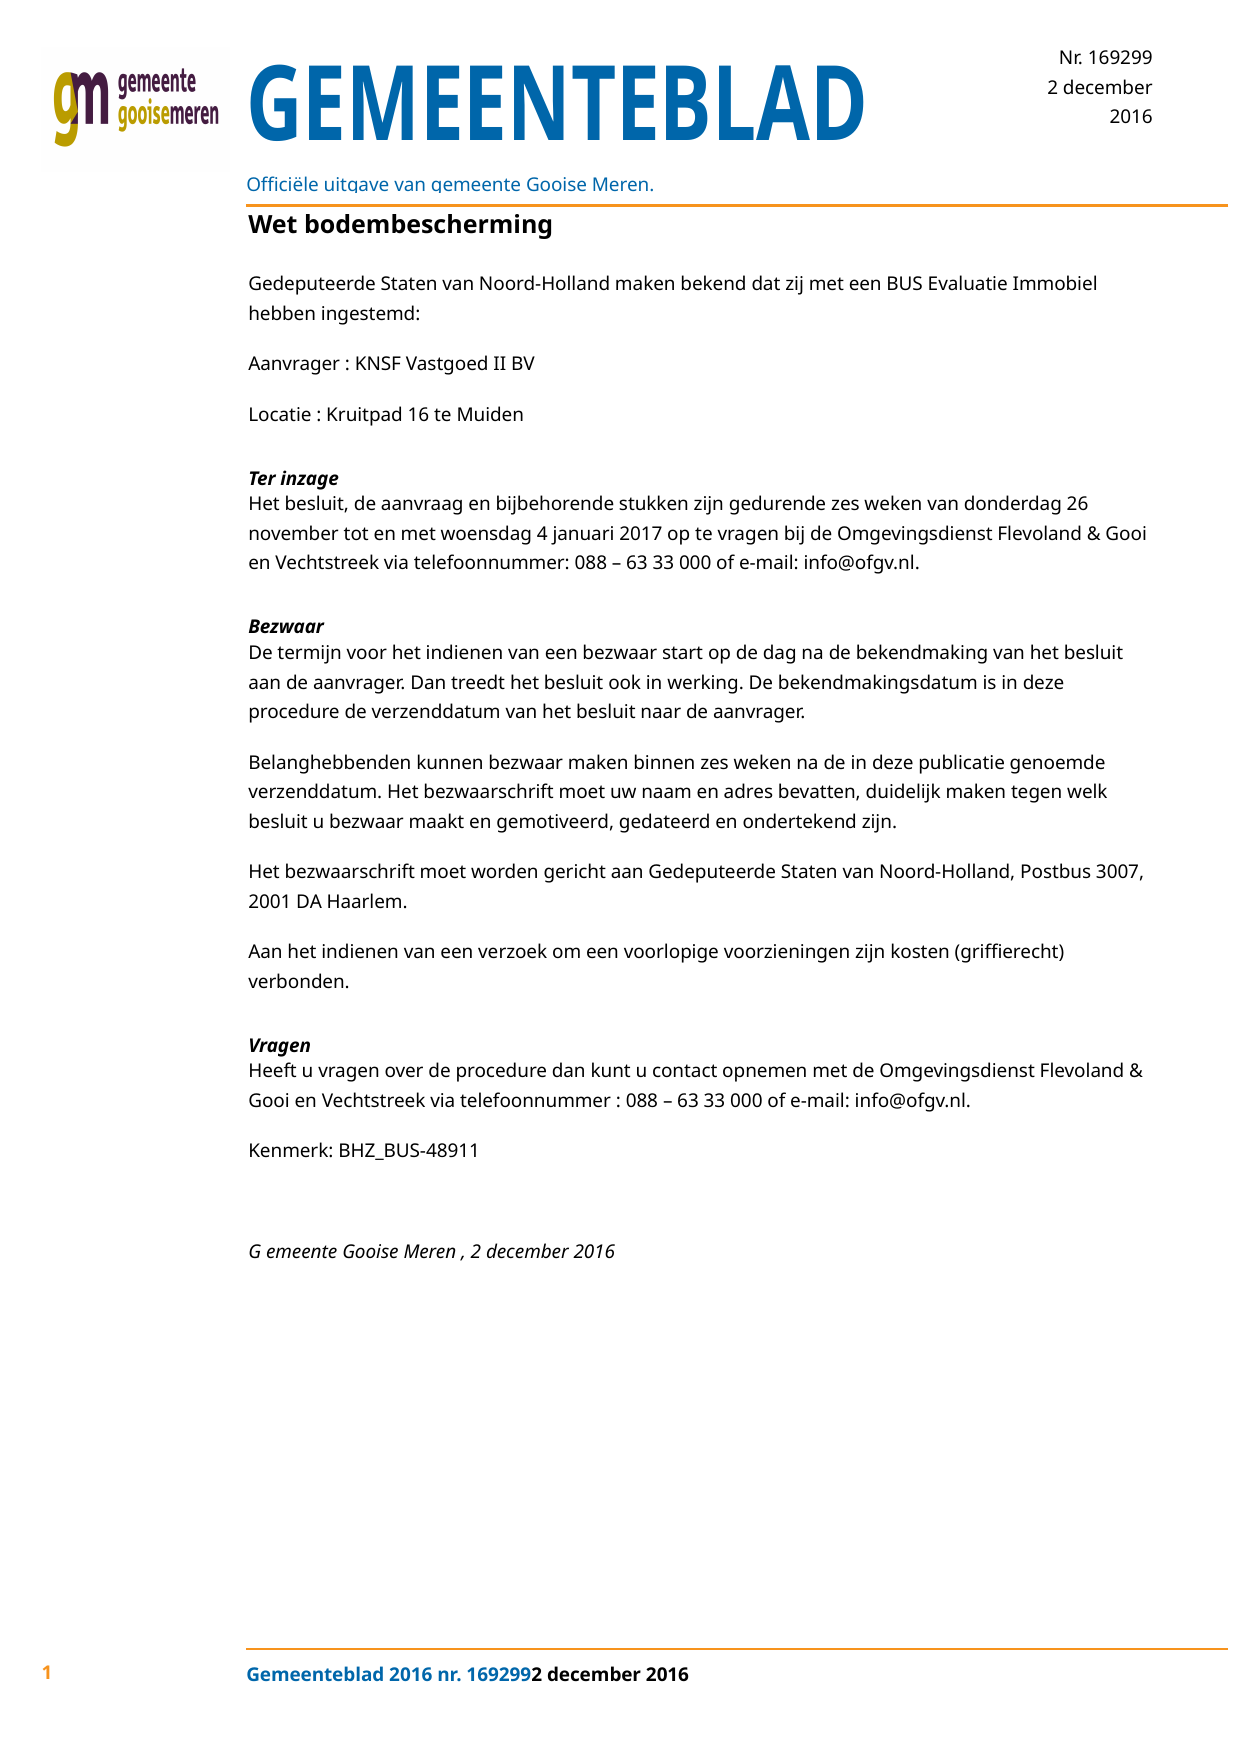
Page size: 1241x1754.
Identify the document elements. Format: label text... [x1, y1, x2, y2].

text Locatie : Kruitpad 16 te Muiden [248, 401, 1152, 426]
text G emeente Gooise Meren , 2 december 2016 [248, 1238, 1152, 1264]
text Wet bodembescherming [248, 207, 1152, 241]
text Het besluit, de aanvraag en bijbehorende stukken zijn gedurende zes weken van donderdag 26 november tot en met woensdag 4 januari 2017 op te vragen bij de Omgevingsdienst Flevoland & Gooi en Vechtstreek via telefoonnummer: 088 – 63 33 000 of e-mail: info@ofgv.nl. [248, 490, 1152, 575]
text Gedeputeerde Staten van Noord-Holland maken bekend dat zij met een BUS Evaluatie Immobiel hebben ingestemd: [248, 270, 1152, 326]
text Vragen [248, 1032, 1152, 1058]
text Het bezwaarschrift moet worden gericht aan Gedeputeerde Staten van Noord-Holland, Postbus 3007, 2001 DA Haarlem. [248, 858, 1152, 914]
text Bezwaar [248, 613, 1152, 639]
text Ter inzage [248, 465, 1152, 490]
text Heeft u vragen over de procedure dan kunt u contact opnemen met de Omgevingsdienst Flevoland & Gooi en Vechtstreek via telefoonnummer : 088 – 63 33 000 of e-mail: info@ofgv.nl. [248, 1058, 1152, 1113]
text De termijn voor het indienen van een bezwaar start op de dag na de bekendmaking van het besluit aan de aanvrager. Dan treedt het besluit ook in werking. De bekendmakingsdatum is in deze procedure de verzenddatum van het besluit naar de aanvrager. [248, 639, 1152, 724]
picture [41, 47, 231, 172]
text Aanvrager : KNSF Vastgoed II BV [248, 350, 1152, 376]
text Aan het indienen van een verzoek om een voorlopige voorzieningen zijn kosten (griffierecht) verbonden. [248, 938, 1152, 994]
text Belanghebbenden kunnen bezwaar maken binnen zes weken na de in deze publicatie genoemde verzenddatum. Het bezwaarschrift moet uw naam en adres bevatten, duidelijk maken tegen welk besluit u bezwaar maakt en gemotiveerd, gedateerd en ondertekend zijn. [248, 749, 1152, 834]
text Kenmerk: BHZ_BUS-48911 [248, 1138, 1152, 1163]
